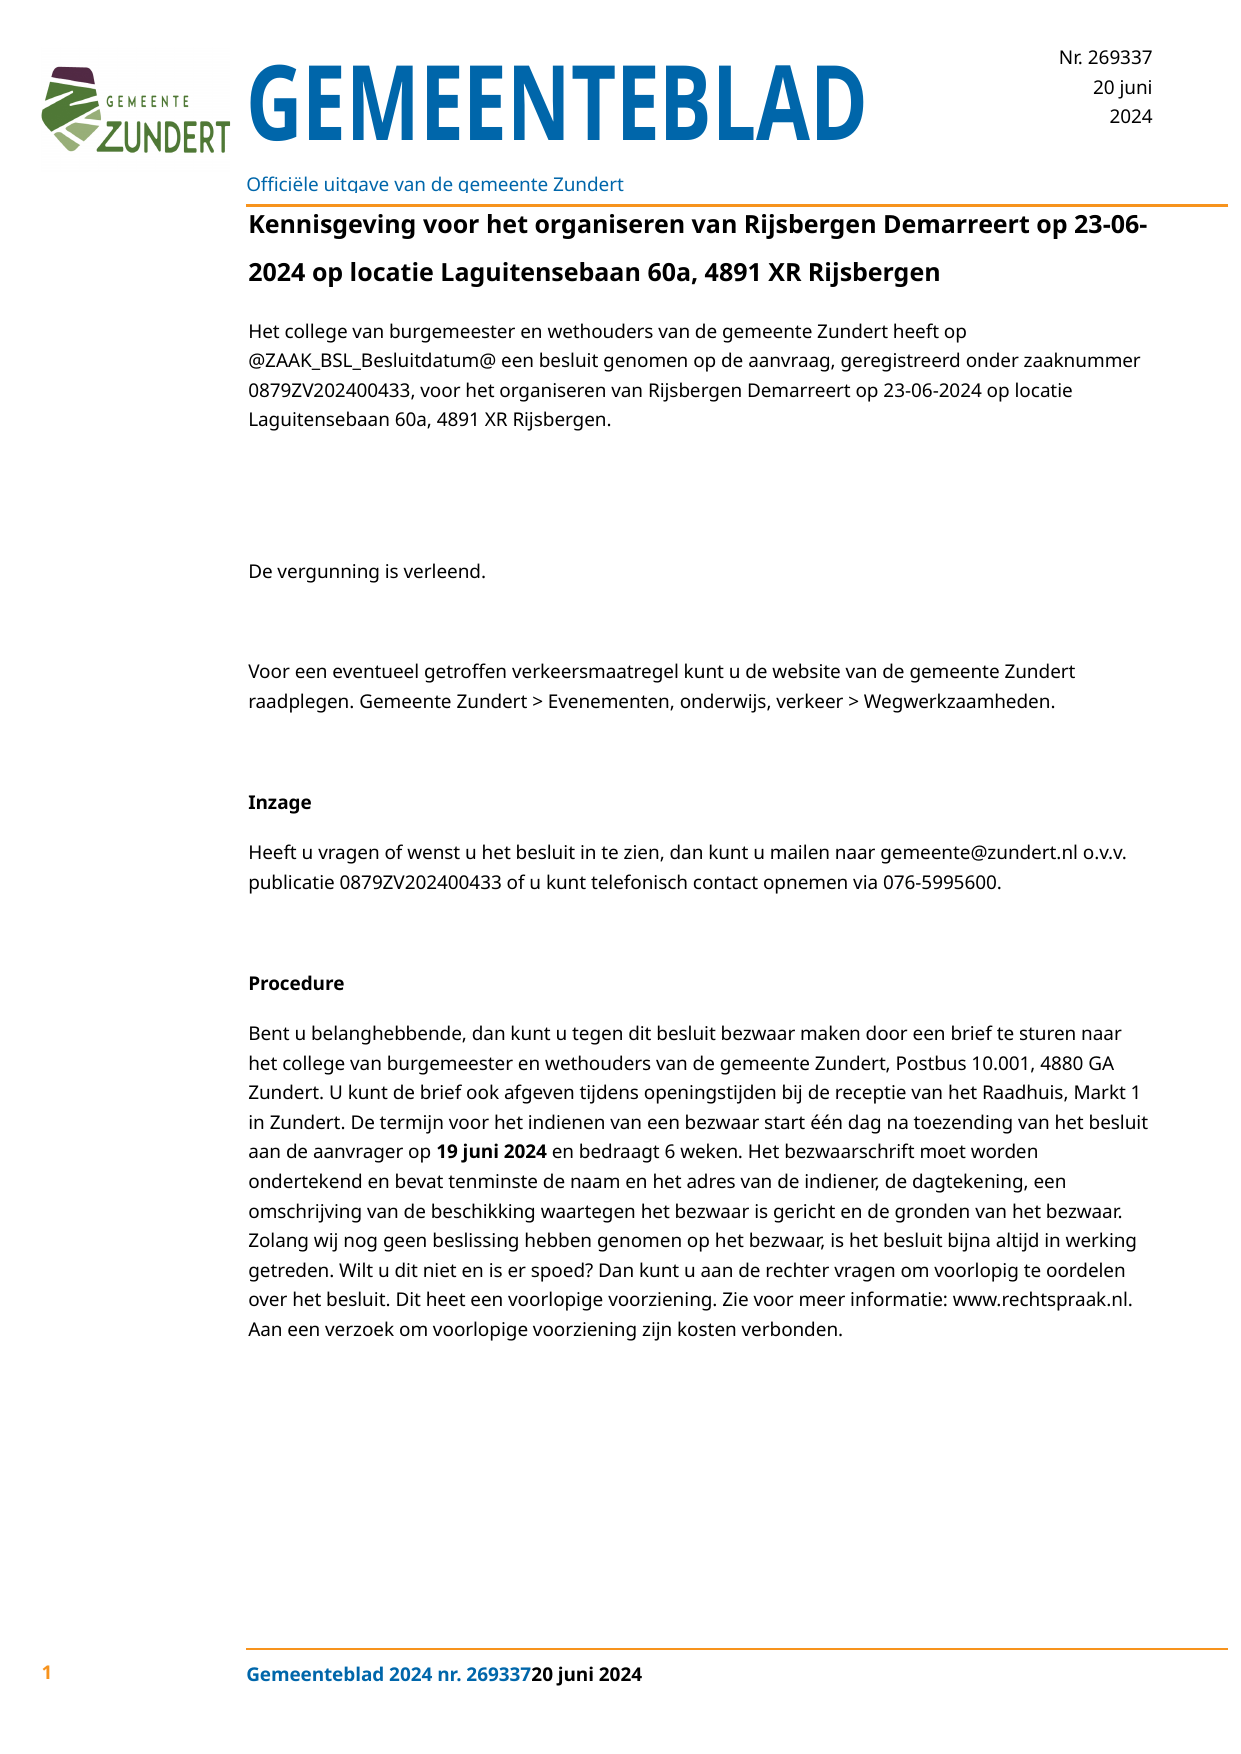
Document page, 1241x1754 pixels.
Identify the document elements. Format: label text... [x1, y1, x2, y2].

text De vergunning is verleend. [248, 558, 1152, 584]
picture [41, 47, 231, 172]
text Inzage [248, 789, 1152, 815]
text Heeft u vragen of wenst u het besluit in te zien, dan kunt u mailen naar gemeente@zundert.nl o.v.v. publicatie 0879ZV202400433 of u kunt telefonisch contact opnemen via 076-5995600. [248, 839, 1152, 895]
text Het college van burgemeester en wethouders van de gemeente Zundert heeft op @ZAAK_BSL_Besluitdatum@ een besluit genomen op de aanvraag, geregistreerd onder zaaknummer 0879ZV202400433, voor het organiseren van Rijsbergen Demarreert op 23-06-2024 op locatie Laguitensebaan 60a, 4891 XR Rijsbergen. [248, 318, 1152, 432]
text Kennisgeving voor het organiseren van Rijsbergen Demarreert op 23-06-2024 op locatie Laguitensebaan 60a, 4891 XR Rijsbergen [248, 207, 1152, 288]
text Bent u belanghebbende, dan kunt u tegen dit besluit bezwaar maken door een brief te sturen naar het college van burgemeester en wethouders van de gemeente Zundert, Postbus 10.001, 4880 GA Zundert. U kunt de brief ook afgeven tijdens openingstijden bij de receptie van het Raadhuis, Markt 1 in Zundert. De termijn voor het indienen van een bezwaar start één dag na toezending van het besluit aan de aanvrager op 19 juni 2024 en bedraagt 6 weken. Het bezwaarschrift moet worden ondertekend en bevat tenminste de naam en het adres van de indiener, de dagtekening, een omschrijving van de beschikking waartegen het bezwaar is gericht en de gronden van het bezwaar. Zolang wij nog geen beslissing hebben genomen op het bezwaar, is het besluit bijna altijd in werking getreden. Wilt u dit niet en is er spoed? Dan kunt u aan de rechter vragen om voorlopig te oordelen over het besluit. Dit heet een voorlopige voorziening. Zie voor meer informatie: www.rechtspraak.nl. Aan een verzoek om voorlopige voorziening zijn kosten verbonden. [248, 1020, 1152, 1342]
text Procedure [248, 970, 1152, 996]
text Voor een eventueel getroffen verkeersmaatregel kunt u de website van de gemeente Zundert raadplegen. Gemeente Zundert > Evenementen, onderwijs, verkeer > Wegwerkzaamheden. [248, 659, 1152, 714]
